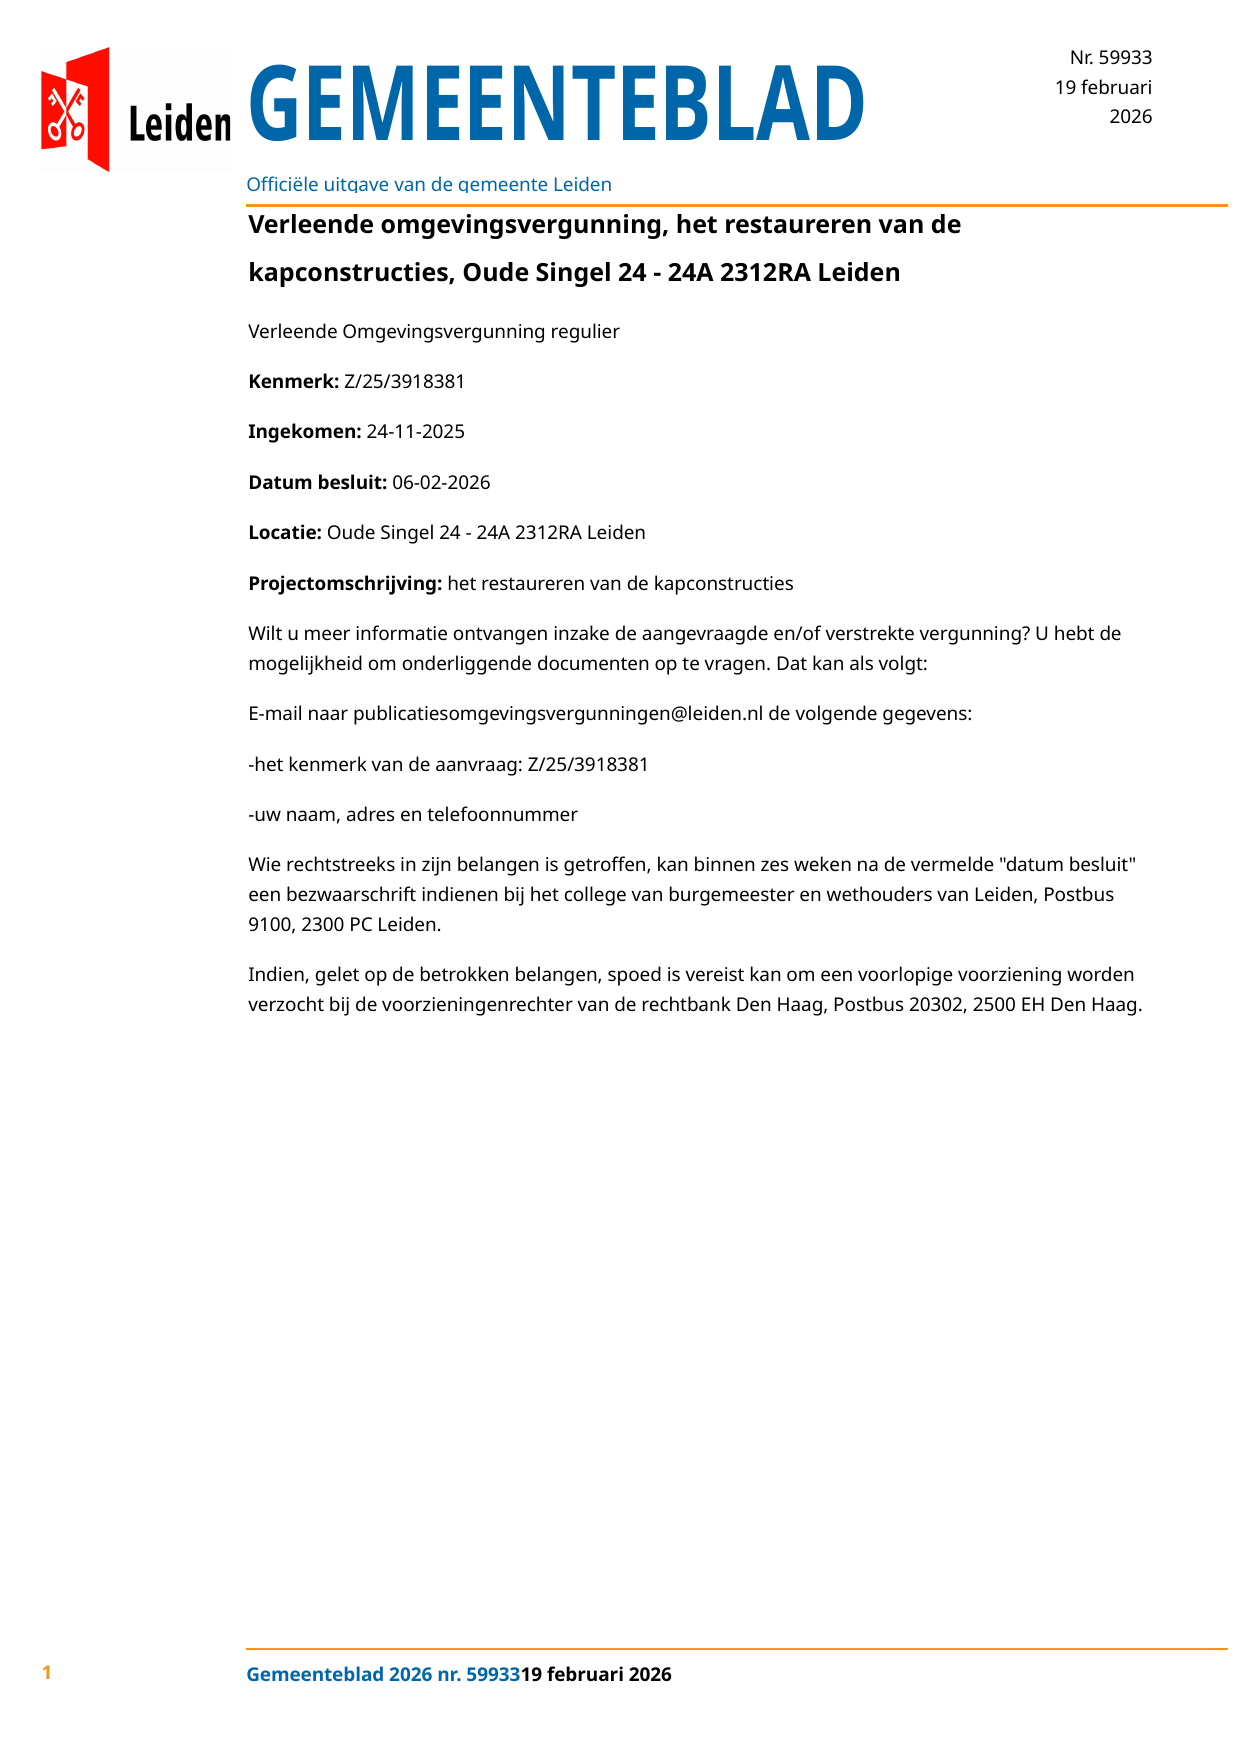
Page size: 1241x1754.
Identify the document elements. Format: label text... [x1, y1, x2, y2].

text E-mail naar publicatiesomgevingsvergunningen@leiden.nl de volgende gegevens: [248, 700, 1152, 726]
text Verleende omgevingsvergunning, het restaureren van de kapconstructies, Oude Singel 24 - 24A 2312RA Leiden [248, 207, 1152, 288]
text Verleende Omgevingsvergunning regulier [248, 318, 1152, 344]
text Wie rechtstreeks in zijn belangen is getroffen, kan binnen zes weken na de vermelde "datum besluit" een bezwaarschrift indienen bij het college van burgemeester en wethouders van Leiden, Postbus 9100, 2300 PC Leiden. [248, 852, 1152, 937]
text -het kenmerk van de aanvraag: Z/25/3918381 [248, 751, 1152, 777]
text Indien, gelet op de betrokken belangen, spoed is vereist kan om een voorlopige voorziening worden verzocht bij de voorzieningenrechter van de rechtbank Den Haag, Postbus 20302, 2500 EH Den Haag. [248, 961, 1152, 1017]
text Datum besluit: 06-02-2026 [248, 469, 1152, 495]
text Wilt u meer informatie ontvangen inzake de aangevraagde en/of verstrekte vergunning? U hebt de mogelijkheid om onderliggende documenten op te vragen. Dat kan als volgt: [248, 620, 1152, 676]
text Ingekomen: 24-11-2025 [248, 419, 1152, 444]
text Kenmerk: Z/25/3918381 [248, 368, 1152, 394]
text Projectomschrijving: het restaureren van de kapconstructies [248, 570, 1152, 596]
picture [41, 47, 231, 172]
text Locatie: Oude Singel 24 - 24A 2312RA Leiden [248, 519, 1152, 545]
text -uw naam, adres en telefoonnummer [248, 801, 1152, 827]
